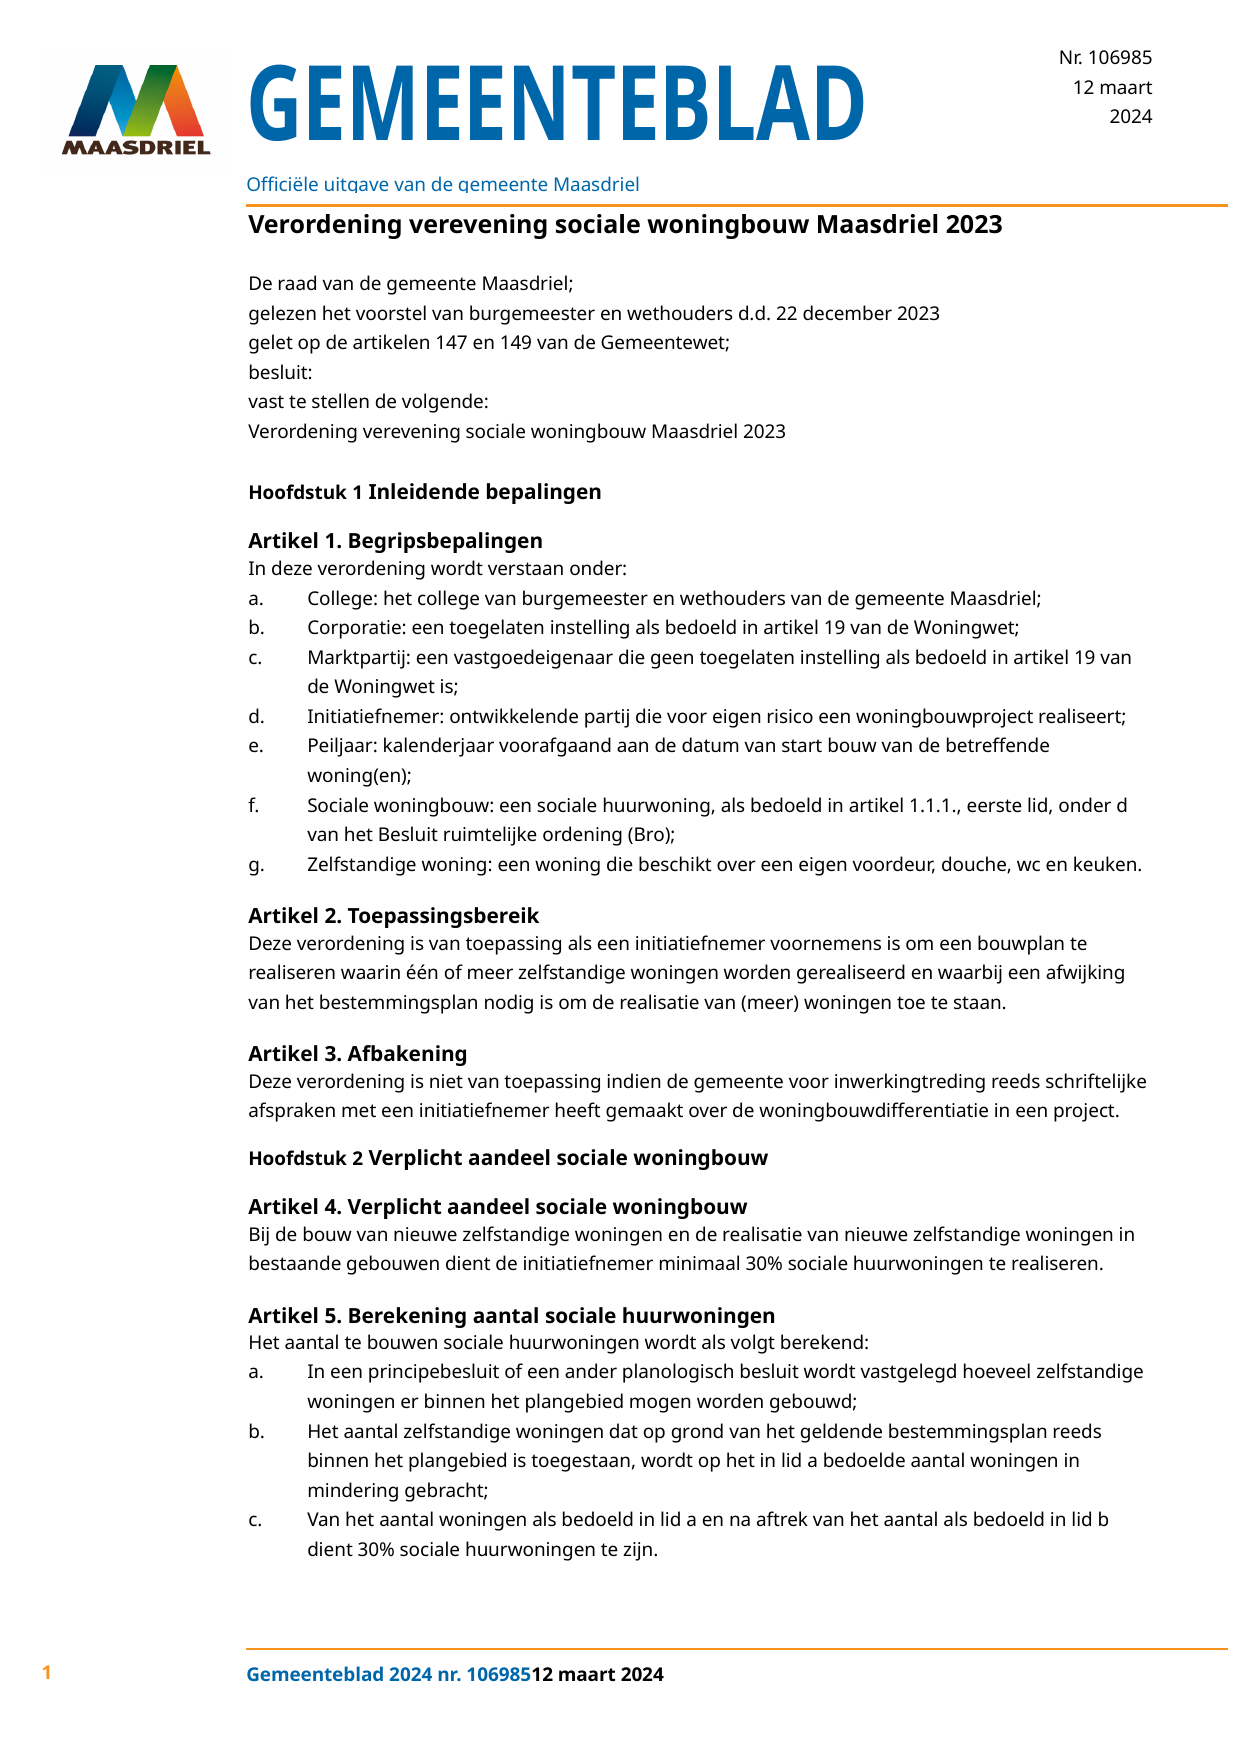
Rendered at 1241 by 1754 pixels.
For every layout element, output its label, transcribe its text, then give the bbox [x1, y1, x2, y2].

text gelezen het voorstel van burgemeester en wethouders d.d. 22 december 2023 [248, 300, 1152, 326]
text De raad van de gemeente Maasdriel; [248, 270, 1152, 296]
list Sociale woningbouw: een sociale huurwoning, als bedoeld in artikel 1.1.1., eerste lid, onder d van het Besluit ruimtelijke ordening (Bro); [248, 792, 1152, 847]
list Marktpartij: een vastgoedeigenaar die geen toegelaten instelling als bedoeld in artikel 19 van de Woningwet is; [248, 644, 1152, 699]
text Deze verordening is niet van toepassing indien de gemeente voor inwerkingtreding reeds schriftelijke afspraken met een initiatiefnemer heeft gemaakt over de woningbouwdifferentiatie in een project. [248, 1068, 1152, 1123]
text gelet op de artikelen 147 en 149 van de Gemeentewet; [248, 329, 1152, 355]
list Van het aantal woningen als bedoeld in lid a en na aftrek van het aantal als bedoeld in lid b dient 30% sociale huurwoningen te zijn. [248, 1507, 1152, 1562]
text Hoofdstuk 2 Verplicht aandeel sociale woningbouw [248, 1143, 1152, 1171]
text Verordening verevening sociale woningbouw Maasdriel 2023 [248, 207, 1152, 241]
text Artikel 5. Berekening aantal sociale huurwoningen [248, 1301, 1152, 1329]
list Corporatie: een toegelaten instelling als bedoeld in artikel 19 van de Woningwet; [248, 614, 1152, 640]
text Bij de bouw van nieuwe zelfstandige woningen en de realisatie van nieuwe zelfstandige woningen in bestaande gebouwen dient de initiatiefnemer minimaal 30% sociale huurwoningen te realiseren. [248, 1221, 1152, 1276]
text Artikel 3. Afbakening [248, 1039, 1152, 1068]
list College: het college van burgemeester en wethouders van de gemeente Maasdriel; [248, 585, 1152, 610]
text besluit: [248, 359, 1152, 385]
list Zelfstandige woning: een woning die beschikt over een eigen voordeur, douche, wc en keuken. [248, 851, 1152, 877]
text Hoofdstuk 1 Inleidende bepalingen [248, 477, 1152, 506]
list Peiljaar: kalenderjaar voorafgaand aan de datum van start bouw van de betreffende woning(en); [248, 733, 1152, 788]
text vast te stellen de volgende: [248, 389, 1152, 414]
list In een principebesluit of een ander planologisch besluit wordt vastgelegd hoeveel zelfstandige woningen er binnen het plangebied mogen worden gebouwd; [248, 1359, 1152, 1414]
text Artikel 2. Toepassingsbereik [248, 901, 1152, 930]
text In deze verordening wordt verstaan onder: [248, 555, 1152, 581]
list Het aantal zelfstandige woningen dat op grond van het geldende bestemmingsplan reeds binnen het plangebied is toegestaan, wordt op het in lid a bedoelde aantal woningen in mindering gebracht; [248, 1418, 1152, 1503]
picture [41, 47, 231, 172]
text Deze verordening is van toepassing als een initiatiefnemer voornemens is om een bouwplan te realiseren waarin één of meer zelfstandige woningen worden gerealiseerd en waarbij een afwijking van het bestemmingsplan nodig is om de realisatie van (meer) woningen toe te staan. [248, 930, 1152, 1015]
text Het aantal te bouwen sociale huurwoningen wordt als volgt berekend: [248, 1329, 1152, 1355]
list Initiatiefnemer: ontwikkelende partij die voor eigen risico een woningbouwproject realiseert; [248, 703, 1152, 729]
text Artikel 1. Begripsbepalingen [248, 527, 1152, 555]
text Artikel 4. Verplicht aandeel sociale woningbouw [248, 1192, 1152, 1221]
text Verordening verevening sociale woningbouw Maasdriel 2023 [248, 418, 1152, 444]
